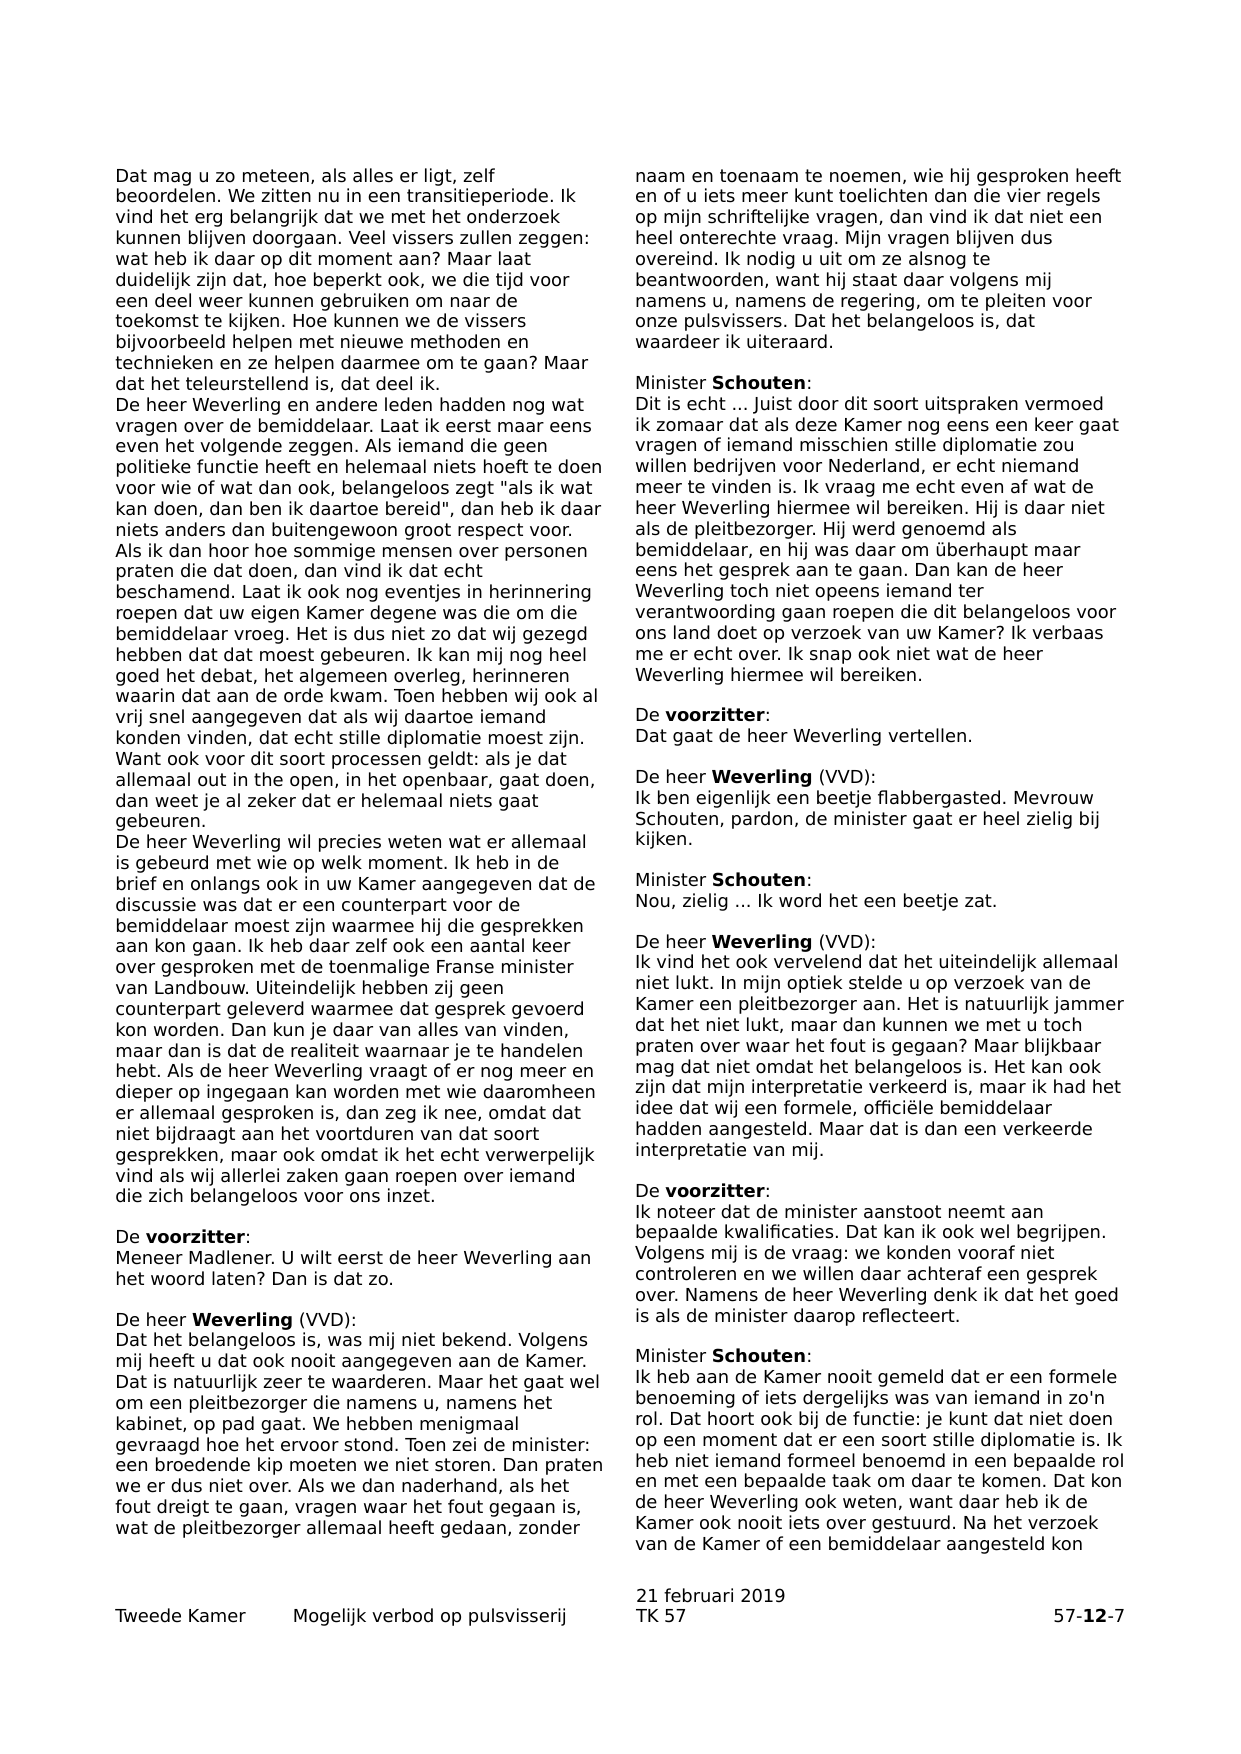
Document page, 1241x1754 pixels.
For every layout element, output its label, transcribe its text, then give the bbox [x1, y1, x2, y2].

text Ik heb aan de Kamer nooit gemeld dat er een formele benoeming of iets dergelijks was van iemand in zo'n rol. Dat hoort ook bij de functie: je kunt dat niet doen op een moment dat er een soort stille diplomatie is. Ik heb niet iemand formeel benoemd in een bepaalde rol en met een bepaalde taak om daar te komen. Dat kon de heer Weverling ook weten, want daar heb ik de Kamer ook nooit iets over gestuurd. Na het verzoek van de Kamer of een bemiddelaar aangesteld kon [635, 1367, 1125, 1554]
text Ik noteer dat de minister aanstoot neemt aan bepaalde kwalificaties. Dat kan ik ook wel begrijpen. Volgens mij is de vraag: we konden vooraf niet controleren en we willen daar achteraf een gesprek over. Namens de heer Weverling denk ik dat het goed is als de minister daarop reflecteert. [635, 1201, 1125, 1326]
text Ik vind het ook vervelend dat het uiteindelijk allemaal niet lukt. In mijn optiek stelde u op verzoek van de Kamer een pleitbezorger aan. Het is natuurlijk jammer dat het niet lukt, maar dan kunnen we met u toch praten over waar het fout is gegaan? Maar blijkbaar mag dat niet omdat het belangeloos is. Het kan ook zijn dat mijn interpretatie verkeerd is, maar ik had het idee dat wij een formele, officiële bemiddelaar hadden aangesteld. Maar dat is dan een verkeerde interpretatie van mij. [635, 952, 1125, 1161]
text De heer Weverling en andere leden hadden nog wat vragen over de bemiddelaar. Laat ik eerst maar eens even het volgende zeggen. Als iemand die geen politieke functie heeft en helemaal niets hoeft te doen voor wie of wat dan ook, belangeloos zegt "als ik wat kan doen, dan ben ik daartoe bereid", dan heb ik daar niets anders dan buitengewoon groot respect voor. Als ik dan hoor hoe sommige mensen over personen praten die dat doen, dan vind ik dat echt beschamend. Laat ik ook nog eventjes in herinnering roepen dat uw eigen Kamer degene was die om die bemiddelaar vroeg. Het is dus niet zo dat wij gezegd hebben dat dat moest gebeuren. Ik kan mij nog heel goed het debat, het algemeen overleg, herinneren waarin dat aan de orde kwam. Toen hebben wij ook al vrij snel aangegeven dat als wij daartoe iemand konden vinden, dat echt stille diplomatie moest zijn. Want ook voor dit soort processen geldt: als je dat allemaal out in the open, in het openbaar, gaat doen, dan weet je al zeker dat er helemaal niets gaat gebeuren. [115, 394, 605, 832]
text Dat het belangeloos is, was mij niet bekend. Volgens mij heeft u dat ook nooit aangegeven aan de Kamer. Dat is natuurlijk zeer te waarderen. Maar het gaat wel om een pleitbezorger die namens u, namens het kabinet, op pad gaat. We hebben menigmaal gevraagd hoe het ervoor stond. Toen zei de minister: een broedende kip moeten we niet storen. Dan praten we er dus niet over. Als we dan naderhand, als het fout dreigt te gaan, vragen waar het fout gegaan is, wat de pleitbezorger allemaal heeft gedaan, zonder [115, 1330, 605, 1538]
text De heer Weverling (VVD): [635, 932, 1125, 952]
text Nou, zielig ... Ik word het een beetje zat. [635, 891, 1125, 912]
text naam en toenaam te noemen, wie hij gesproken heeft en of u iets meer kunt toelichten dan die vier regels op mijn schriftelijke vragen, dan vind ik dat niet een heel onterechte vraag. Mijn vragen blijven dus overeind. Ik nodig u uit om ze alsnog te beantwoorden, want hij staat daar volgens mij namens u, namens de regering, om te pleiten voor onze pulsvissers. Dat het belangeloos is, dat waardeer ik uiteraard. [635, 165, 1125, 353]
text Dit is echt ... Juist door dit soort uitspraken vermoed ik zomaar dat als deze Kamer nog eens een keer gaat vragen of iemand misschien stille diplomatie zou willen bedrijven voor Nederland, er echt niemand meer te vinden is. Ik vraag me echt even af wat de heer Weverling hiermee wil bereiken. Hij is daar niet als de pleitbezorger. Hij werd genoemd als bemiddelaar, en hij was daar om überhaupt maar eens het gesprek aan te gaan. Dan kan de heer Weverling toch niet opeens iemand ter verantwoording gaan roepen die dit belangeloos voor ons land doet op verzoek van uw Kamer? Ik verbaas me er echt over. Ik snap ook niet wat de heer Weverling hiermee wil bereiken. [635, 393, 1125, 685]
text Meneer Madlener. U wilt eerst de heer Weverling aan het woord laten? Dan is dat zo. [115, 1248, 605, 1289]
text De heer Weverling (VVD): [635, 767, 1125, 787]
text Minister Schouten: [635, 373, 1125, 393]
text De voorzitter: [635, 705, 1125, 726]
text De heer Weverling (VVD): [115, 1309, 605, 1330]
text Dat gaat de heer Weverling vertellen. [635, 726, 1125, 747]
text Dat mag u zo meteen, als alles er ligt, zelf beoordelen. We zitten nu in een transitieperiode. Ik vind het erg belangrijk dat we met het onderzoek kunnen blijven doorgaan. Veel vissers zullen zeggen: wat heb ik daar op dit moment aan? Maar laat duidelijk zijn dat, hoe beperkt ook, we die tijd voor een deel weer kunnen gebruiken om naar de toekomst te kijken. Hoe kunnen we de vissers bijvoorbeeld helpen met nieuwe methoden en technieken en ze helpen daarmee om te gaan? Maar dat het teleurstellend is, dat deel ik. [115, 165, 605, 394]
text Ik ben eigenlijk een beetje flabbergasted. Mevrouw Schouten, pardon, de minister gaat er heel zielig bij kijken. [635, 787, 1125, 850]
text De voorzitter: [635, 1181, 1125, 1201]
text De heer Weverling wil precies weten wat er allemaal is gebeurd met wie op welk moment. Ik heb in de brief en onlangs ook in uw Kamer aangegeven dat de discussie was dat er een counterpart voor de bemiddelaar moest zijn waarmee hij die gesprekken aan kon gaan. Ik heb daar zelf ook een aantal keer over gesproken met de toenmalige Franse minister van Landbouw. Uiteindelijk hebben zij geen counterpart geleverd waarmee dat gesprek gevoerd kon worden. Dan kun je daar van alles van vinden, maar dan is dat de realiteit waarnaar je te handelen hebt. Als de heer Weverling vraagt of er nog meer en dieper op ingegaan kan worden met wie daaromheen er allemaal gesproken is, dan zeg ik nee, omdat dat niet bijdraagt aan het voortduren van dat soort gesprekken, maar ook omdat ik het echt verwerpelijk vind als wij allerlei zaken gaan roepen over iemand die zich belangeloos voor ons inzet. [115, 832, 605, 1207]
text De voorzitter: [115, 1227, 605, 1248]
text Minister Schouten: [635, 1346, 1125, 1367]
text Minister Schouten: [635, 870, 1125, 891]
